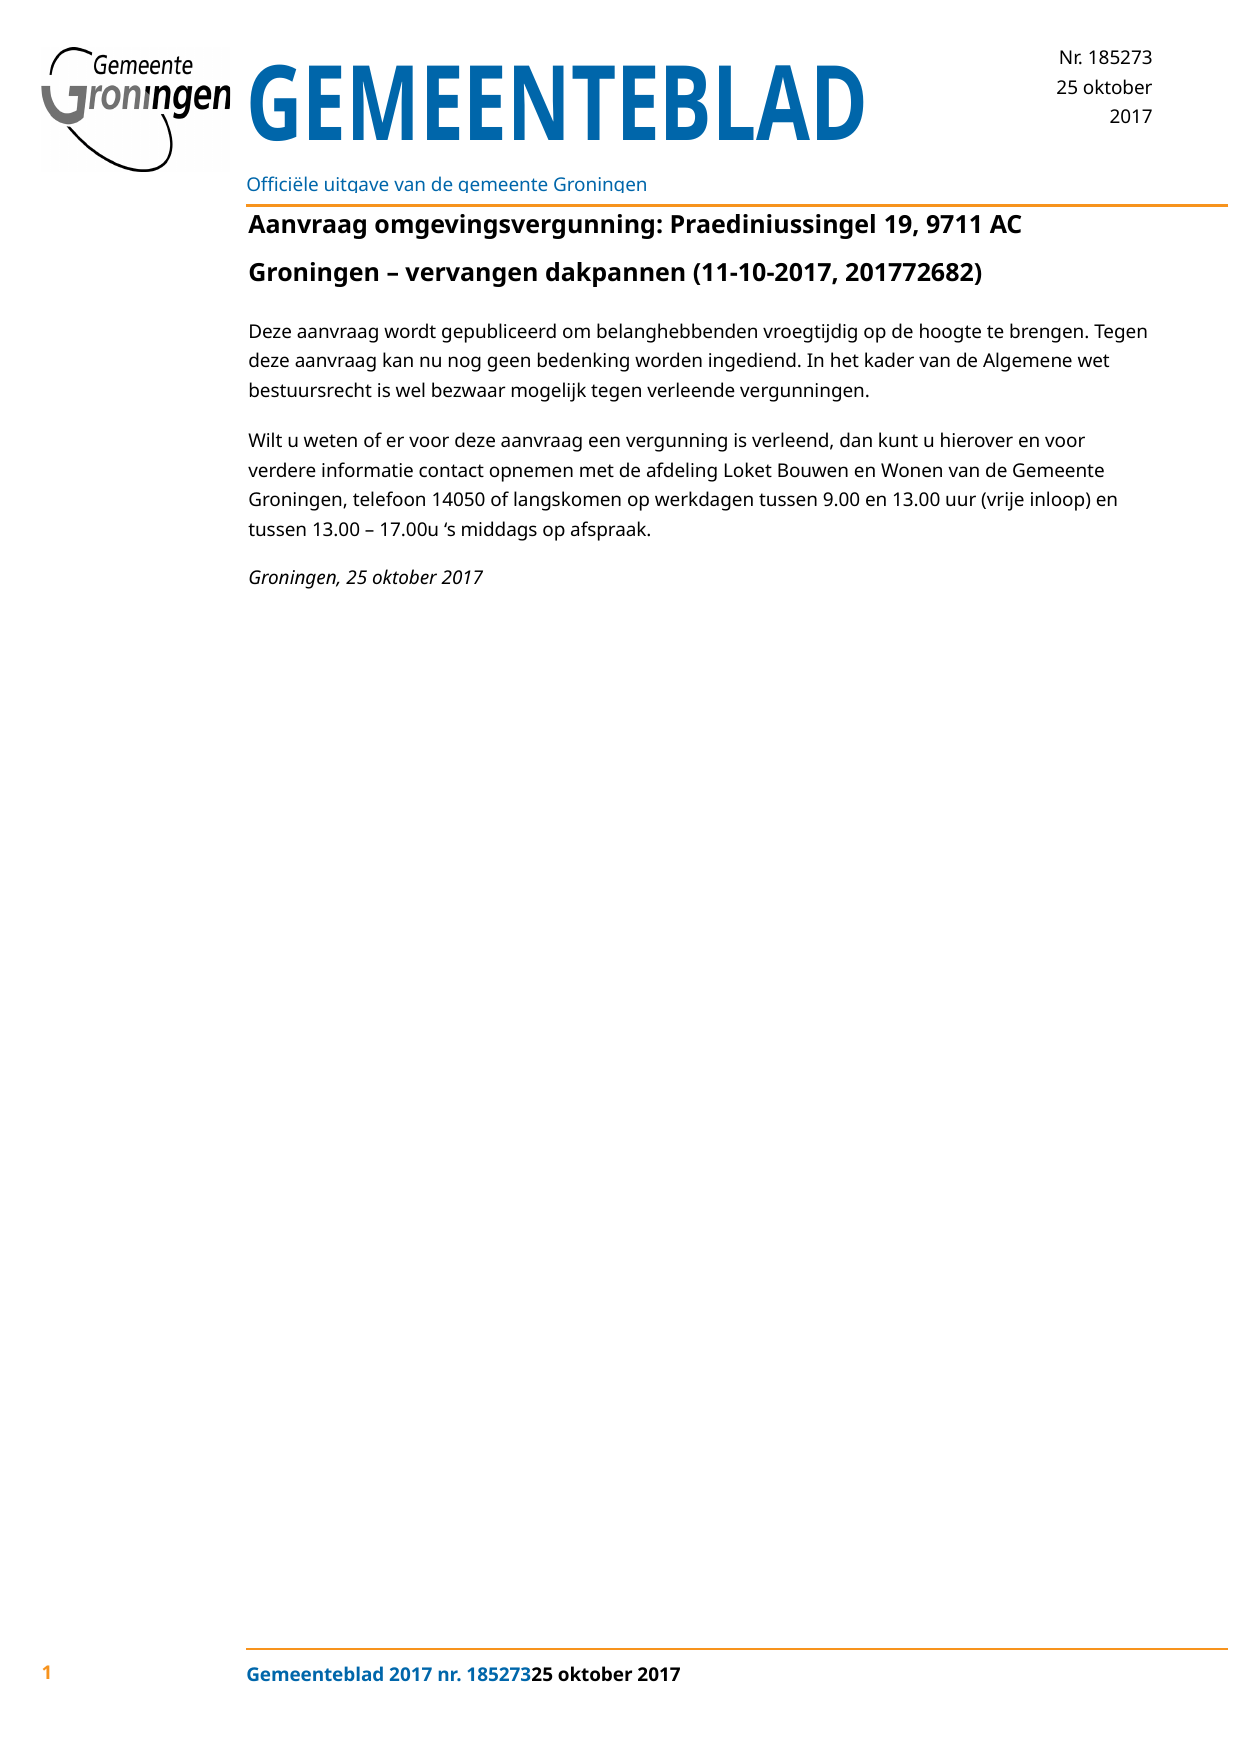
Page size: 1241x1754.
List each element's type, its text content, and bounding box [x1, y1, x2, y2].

text Wilt u weten of er voor deze aanvraag een vergunning is verleend, dan kunt u hierover en voor verdere informatie contact opnemen met de afdeling Loket Bouwen en Wonen van de Gemeente Groningen, telefoon 14050 of langskomen op werkdagen tussen 9.00 en 13.00 uur (vrije inloop) en tussen 13.00 – 17.00u ‘s middags op afspraak. [248, 427, 1152, 542]
text Aanvraag omgevingsvergunning: Praediniussingel 19, 9711 AC Groningen – vervangen dakpannen (11-10-2017, 201772682) [248, 207, 1152, 288]
text Deze aanvraag wordt gepubliceerd om belanghebbenden vroegtijdig op de hoogte te brengen. Tegen deze aanvraag kan nu nog geen bedenking worden ingediend. In het kader van de Algemene wet bestuursrecht is wel bezwaar mogelijk tegen verleende vergunningen. [248, 318, 1152, 403]
picture [41, 47, 231, 172]
text Groningen, 25 oktober 2017 [248, 564, 1152, 590]
